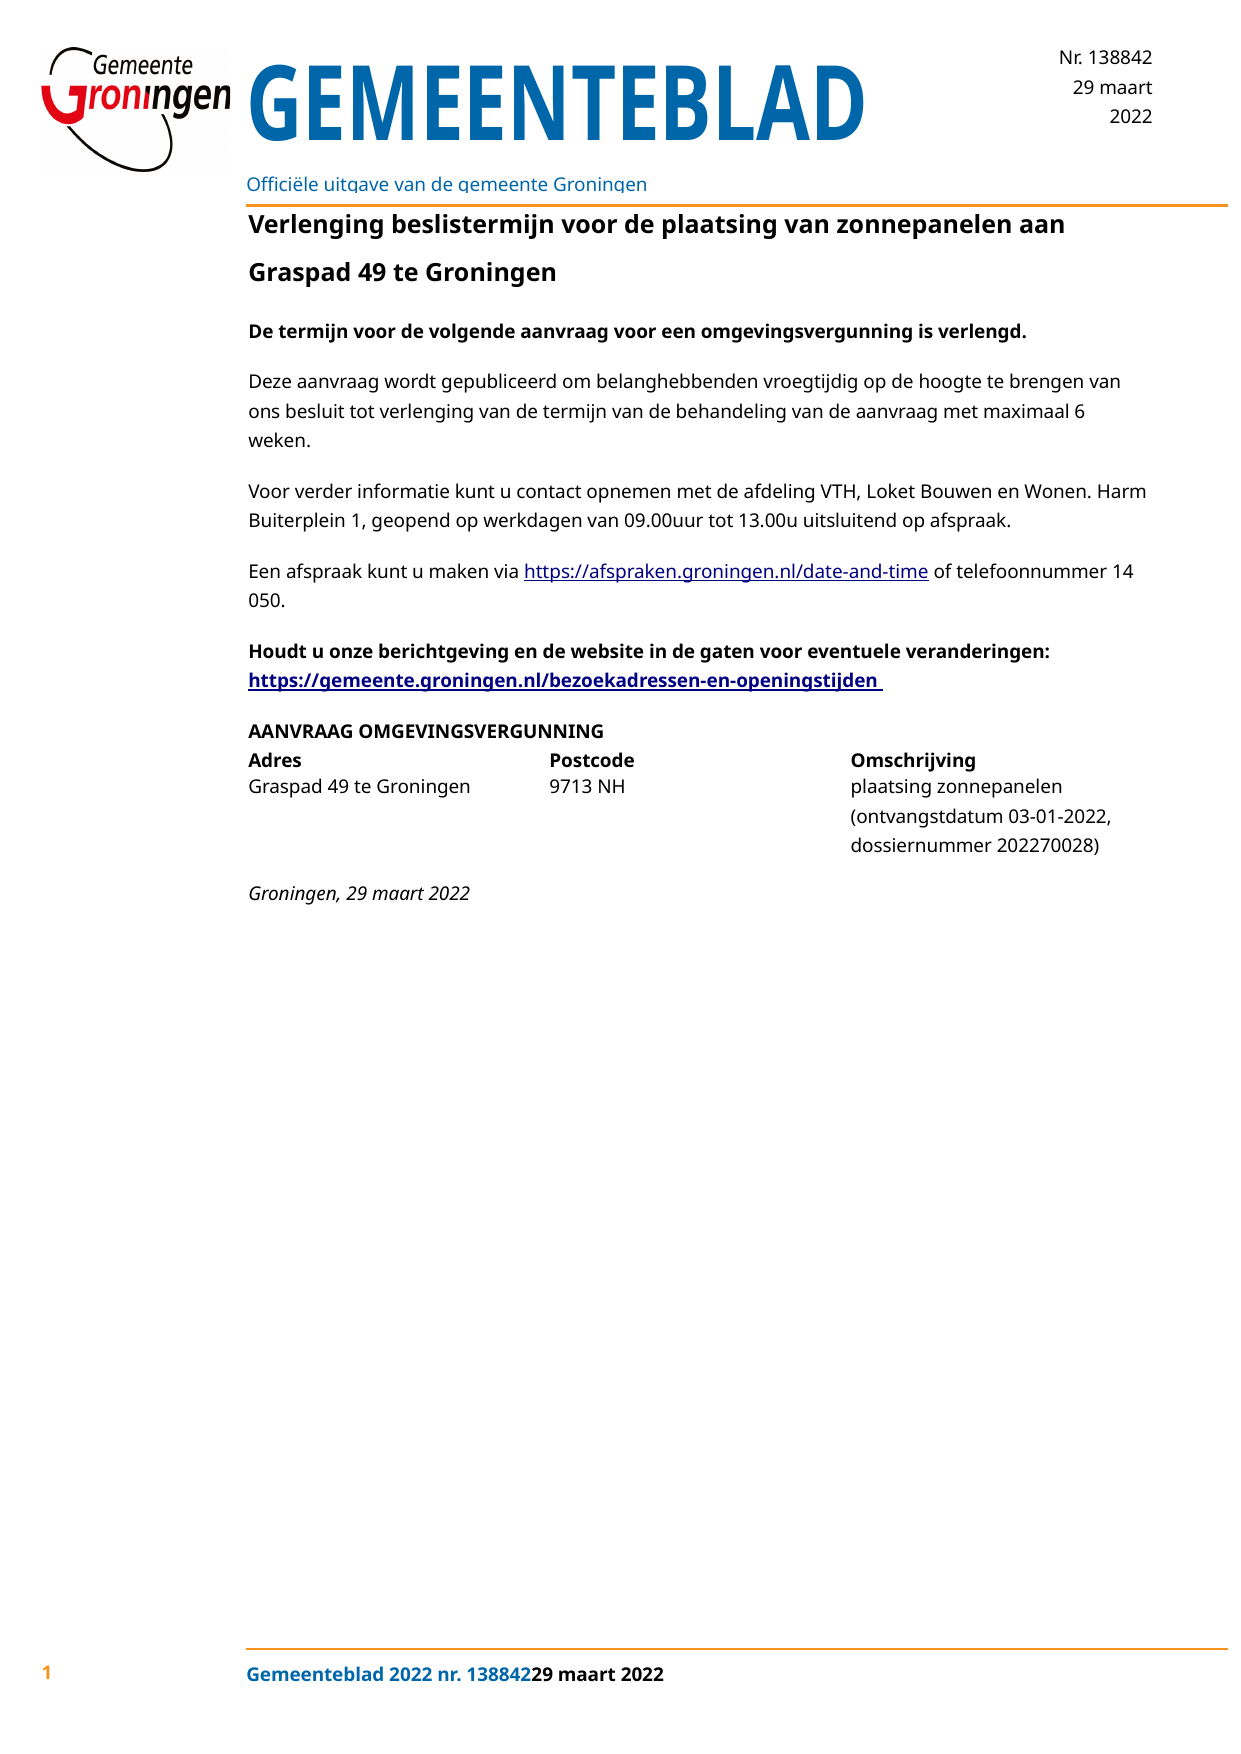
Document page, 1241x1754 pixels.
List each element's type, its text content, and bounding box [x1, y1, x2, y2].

text AANVRAAG OMGEVINGSVERGUNNING [248, 718, 1152, 744]
text Houdt u onze berichtgeving en de website in de gaten voor eventuele veranderingen: https://gemeente.groningen.nl/bezoekadressen-en-openingstijden [248, 638, 1152, 693]
text Deze aanvraag wordt gepubliceerd om belanghebbenden vroegtijdig op de hoogte te brengen van ons besluit tot verlenging van de termijn van de behandeling van de aanvraag met maximaal 6 weken. [248, 368, 1152, 453]
table_cell plaatsing zonnepanelen (ontvangstdatum 03-01-2022, dossiernummer 202270028) [850, 773, 1152, 858]
table_header Omschrijving [850, 748, 1152, 773]
text Voor verder informatie kunt u contact opnemen met de afdeling VTH, Loket Bouwen en Wonen. Harm Buiterplein 1, geopend op werkdagen van 09.00uur tot 13.00u uitsluitend op afspraak. [248, 478, 1152, 533]
table_header Adres [248, 748, 549, 773]
text Een afspraak kunt u maken via https://afspraken.groningen.nl/date-and-time of telefoonnummer 14 050. [248, 558, 1152, 613]
table_cell 9713 NH [549, 773, 850, 858]
table_cell Graspad 49 te Groningen [248, 773, 549, 858]
text Groningen, 29 maart 2022 [248, 880, 1152, 905]
table_header Postcode [549, 748, 850, 773]
text Verlenging beslistermijn voor de plaatsing van zonnepanelen aan Graspad 49 te Groningen [248, 207, 1152, 288]
text De termijn voor de volgende aanvraag voor een omgevingsvergunning is verlengd. [248, 318, 1152, 344]
picture [41, 47, 231, 172]
